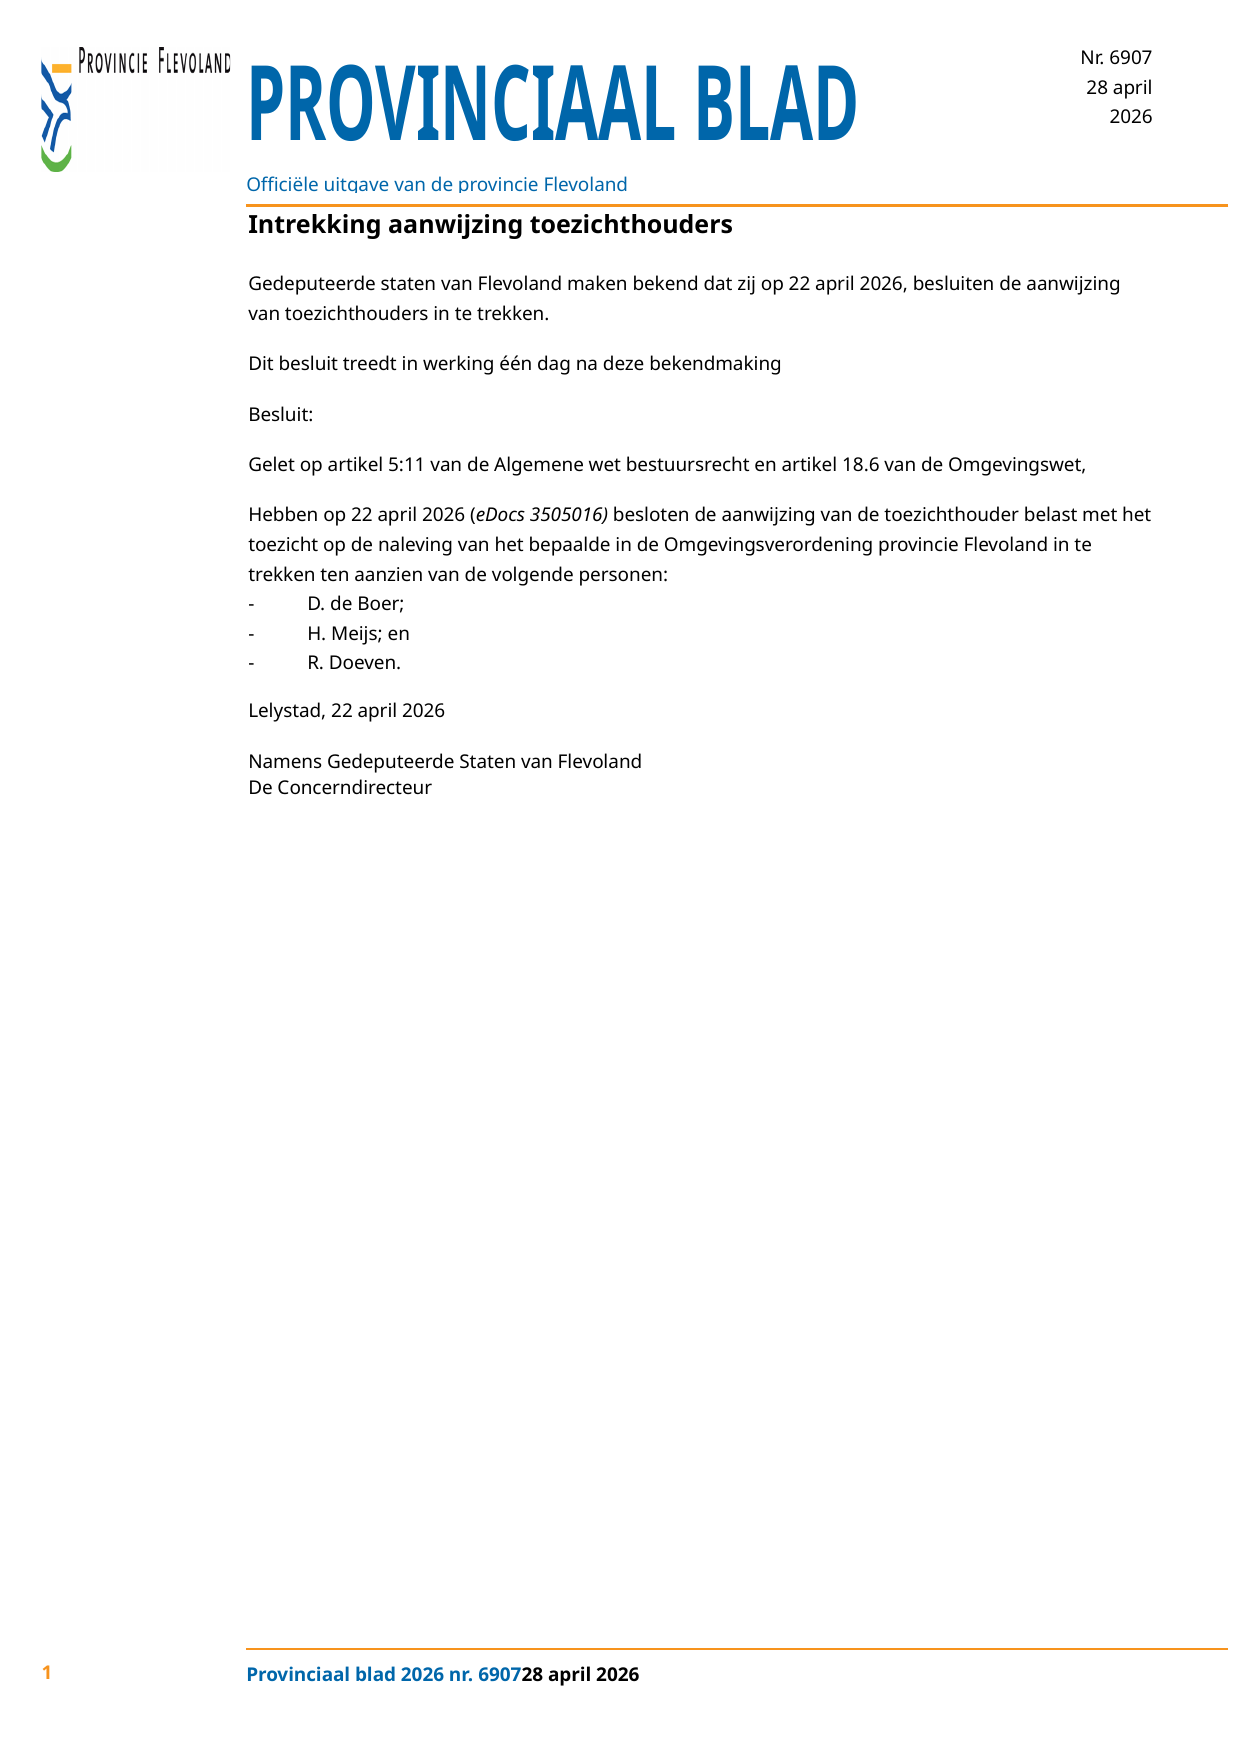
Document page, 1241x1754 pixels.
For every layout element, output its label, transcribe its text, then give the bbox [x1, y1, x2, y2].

text Gelet op artikel 5:11 van de Algemene wet bestuursrecht en artikel 18.6 van de Omgevingswet, [248, 451, 1152, 477]
text Namens Gedeputeerde Staten van Flevoland [248, 749, 1152, 774]
text Lelystad, 22 april 2026 [248, 697, 1152, 723]
picture [41, 47, 231, 172]
text Gedeputeerde staten van Flevoland maken bekend dat zij op 22 april 2026, besluiten de aanwijzing van toezichthouders in te trekken. [248, 270, 1152, 326]
text Hebben op 22 april 2026 (eDocs 3505016) besloten de aanwijzing van de toezichthouder belast met het toezicht op de naleving van het bepaalde in de Omgevingsverordening provincie Flevoland in te trekken ten aanzien van de volgende personen: [248, 502, 1152, 586]
text Intrekking aanwijzing toezichthouders [248, 207, 1152, 241]
text Besluit: [248, 401, 1152, 426]
list D. de Boer; [248, 590, 1152, 616]
list R. Doeven. [248, 649, 1152, 675]
list H. Meijs; en [248, 620, 1152, 646]
text Dit besluit treedt in werking één dag na deze bekendmaking [248, 350, 1152, 376]
text De Concerndirecteur [248, 774, 1152, 800]
